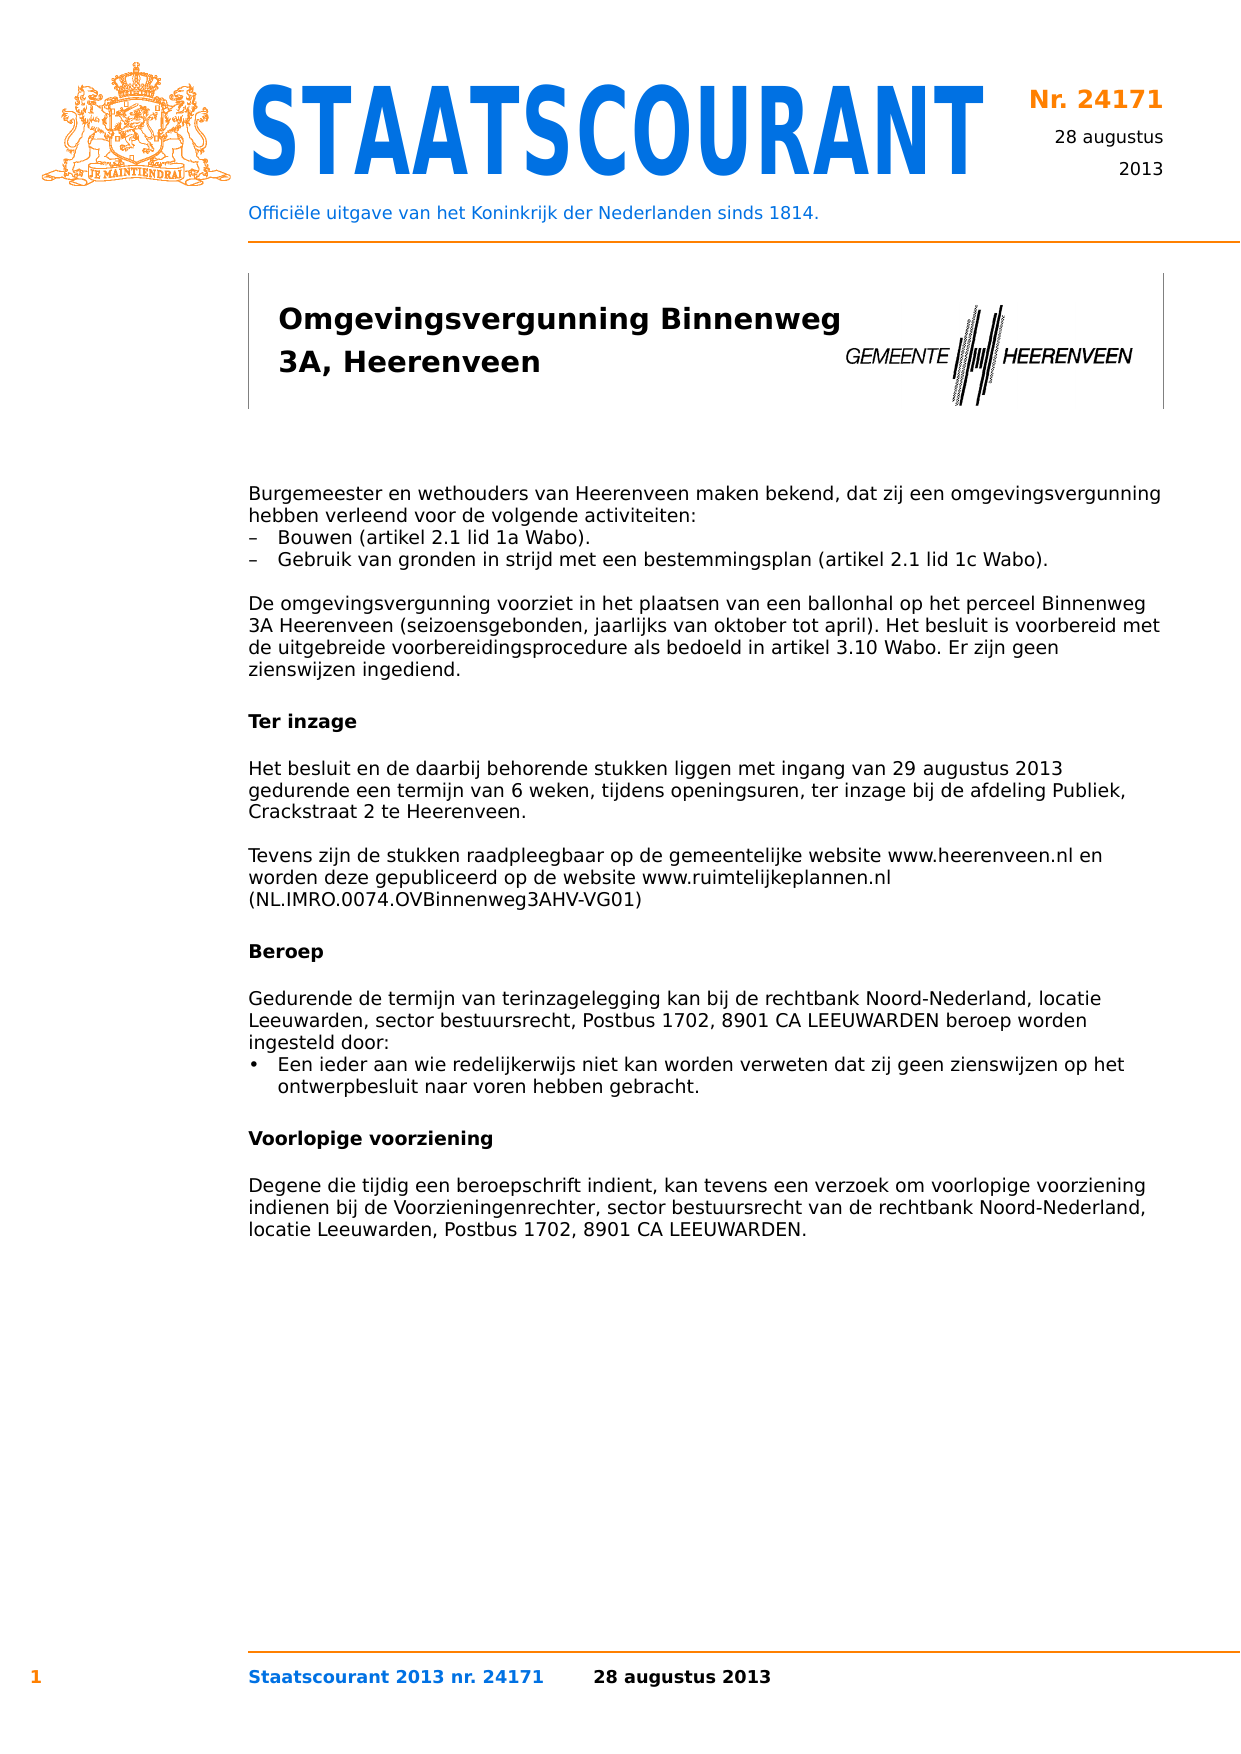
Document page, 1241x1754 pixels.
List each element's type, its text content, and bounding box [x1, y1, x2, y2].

picture [844, 302, 1134, 409]
table_header Nr. 24171 [998, 62, 1240, 121]
subtitle Ter inzage [248, 711, 1163, 732]
text Het besluit en de daarbij behorende stukken liggen met ingang van 29 augustus 2013 gedurende een termijn van 6 weken, tijdens openingsuren, ter inzage bij de afdeling Publiek, Crackstraat 2 te Heerenveen. [248, 757, 1163, 823]
table_cell 2013 [998, 153, 1240, 203]
text Burgemeester en wethouders van Heerenveen maken bekend, dat zij een omgevingsvergunning hebben verleend voor de volgende activiteiten: [248, 483, 1163, 527]
text De omgevingsvergunning voorziet in het plaatsen van een ballonhal op het perceel Binnenweg 3A Heerenveen (seizoensgebonden, jaarlijks van oktober tot april). Het besluit is voorbereid met de uitgebreide voorbereidingsprocedure als bedoeld in artikel 3.10 Wabo. Er zijn geen zienswijzen ingediend. [248, 593, 1163, 681]
table_cell Officiële uitgave van het Koninkrijk der Nederlanden sinds 1814. [248, 203, 1240, 241]
text • Een ieder aan wie redelijkerwijs niet kan worden verweten dat zij geen zienswijzen op het ontwerpbesluit naar voren hebben gebracht. [248, 1054, 1163, 1098]
subtitle Beroep [248, 941, 1163, 963]
picture [41, 62, 231, 186]
text – Bouwen (artikel 2.1 lid 1a Wabo). [248, 527, 1163, 549]
subtitle Omgevingsvergunning Binnenweg 3A, Heerenveen [249, 273, 1163, 409]
text Gedurende de termijn van terinzagelegging kan bij de rechtbank Noord-Nederland, locatie Leeuwarden, sector bestuursrecht, Postbus 1702, 8901 CA LEEUWARDEN beroep worden ingesteld door: [248, 988, 1163, 1054]
subtitle Voorlopige voorziening [248, 1128, 1163, 1150]
table_header STAATSCOURANT [248, 62, 998, 203]
table_cell 28 augustus [998, 121, 1240, 153]
text Degene die tijdig een beroepschrift indient, kan tevens een verzoek om voorlopige voorziening indienen bij de Voorzieningenrechter, sector bestuursrecht van de rechtbank Noord-Nederland, locatie Leeuwarden, Postbus 1702, 8901 CA LEEUWARDEN. [248, 1175, 1163, 1241]
table_header [25, 62, 248, 241]
text Tevens zijn de stukken raadpleegbaar op de gemeentelijke website www.heerenveen.nl en worden deze gepubliceerd op de website www.ruimtelijkeplannen.nl (NL.IMRO.0074.OVBinnenweg3AHV-VG01) [248, 845, 1163, 911]
text – Gebruik van gronden in strijd met een bestemmingsplan (artikel 2.1 lid 1c Wabo). [248, 549, 1163, 571]
